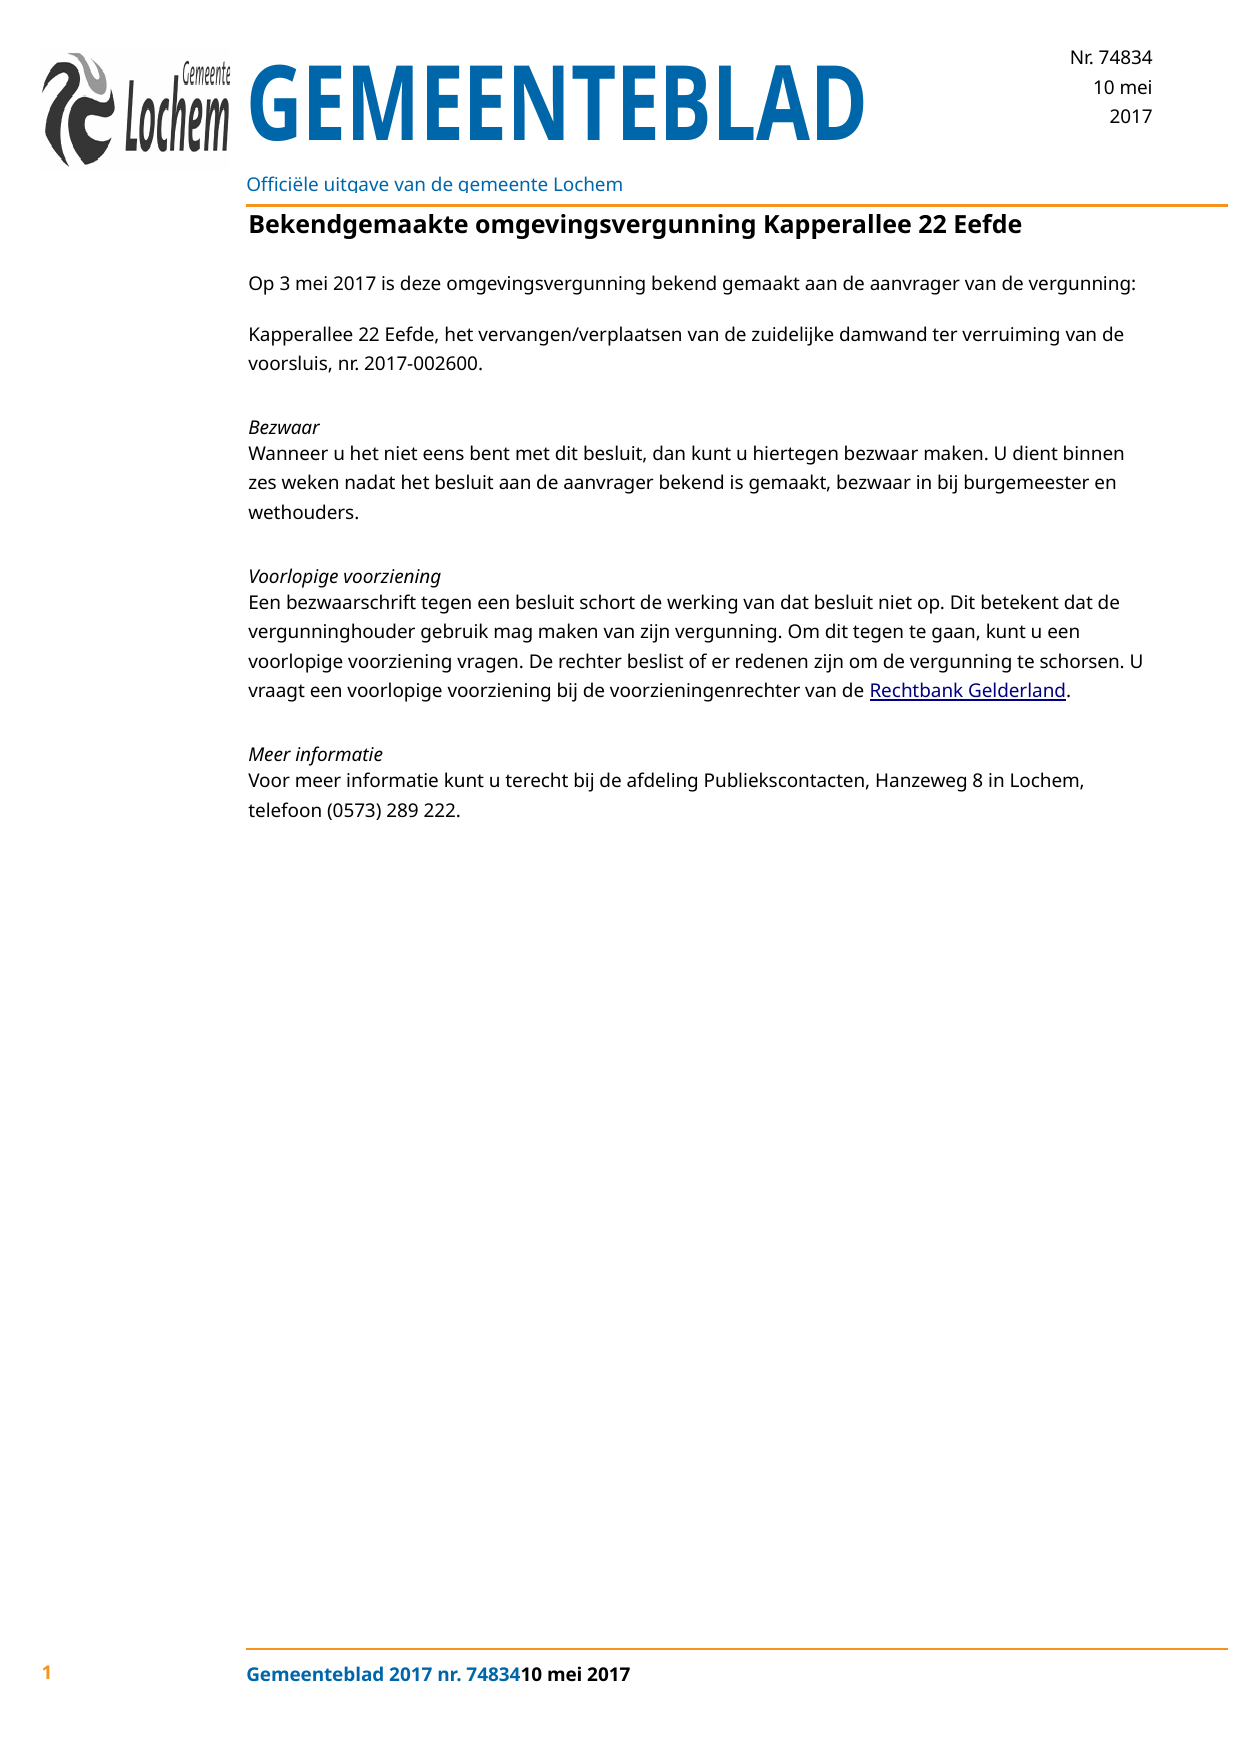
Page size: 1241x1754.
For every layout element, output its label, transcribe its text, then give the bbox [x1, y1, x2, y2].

text Kapperallee 22 Eefde, het vervangen/verplaatsen van de zuidelijke damwand ter verruiming van de voorsluis, nr. 2017-002600. [248, 321, 1152, 376]
text Een bezwaarschrift tegen een besluit schort de werking van dat besluit niet op. Dit betekent dat de vergunninghouder gebruik mag maken van zijn vergunning. Om dit tegen te gaan, kunt u een voorlopige voorziening vragen. De rechter beslist of er redenen zijn om de vergunning te schorsen. U vraagt een voorlopige voorziening bij de voorzieningenrechter van de Rechtbank Gelderland. [248, 589, 1152, 703]
text Bezwaar [248, 414, 1152, 440]
text Bekendgemaakte omgevingsvergunning Kapperallee 22 Eefde [248, 207, 1152, 241]
text Meer informatie [248, 742, 1152, 767]
text Voor meer informatie kunt u terecht bij de afdeling Publiekscontacten, Hanzeweg 8 in Lochem, telefoon (0573) 289 222. [248, 767, 1152, 823]
text Op 3 mei 2017 is deze omgevingsvergunning bekend gemaakt aan de aanvrager van de vergunning: [248, 270, 1152, 296]
text Wanneer u het niet eens bent met dit besluit, dan kunt u hiertegen bezwaar maken. U dient binnen zes weken nadat het besluit aan de aanvrager bekend is gemaakt, bezwaar in bij burgemeester en wethouders. [248, 440, 1152, 525]
picture [41, 47, 231, 172]
text Voorlopige voorziening [248, 563, 1152, 589]
